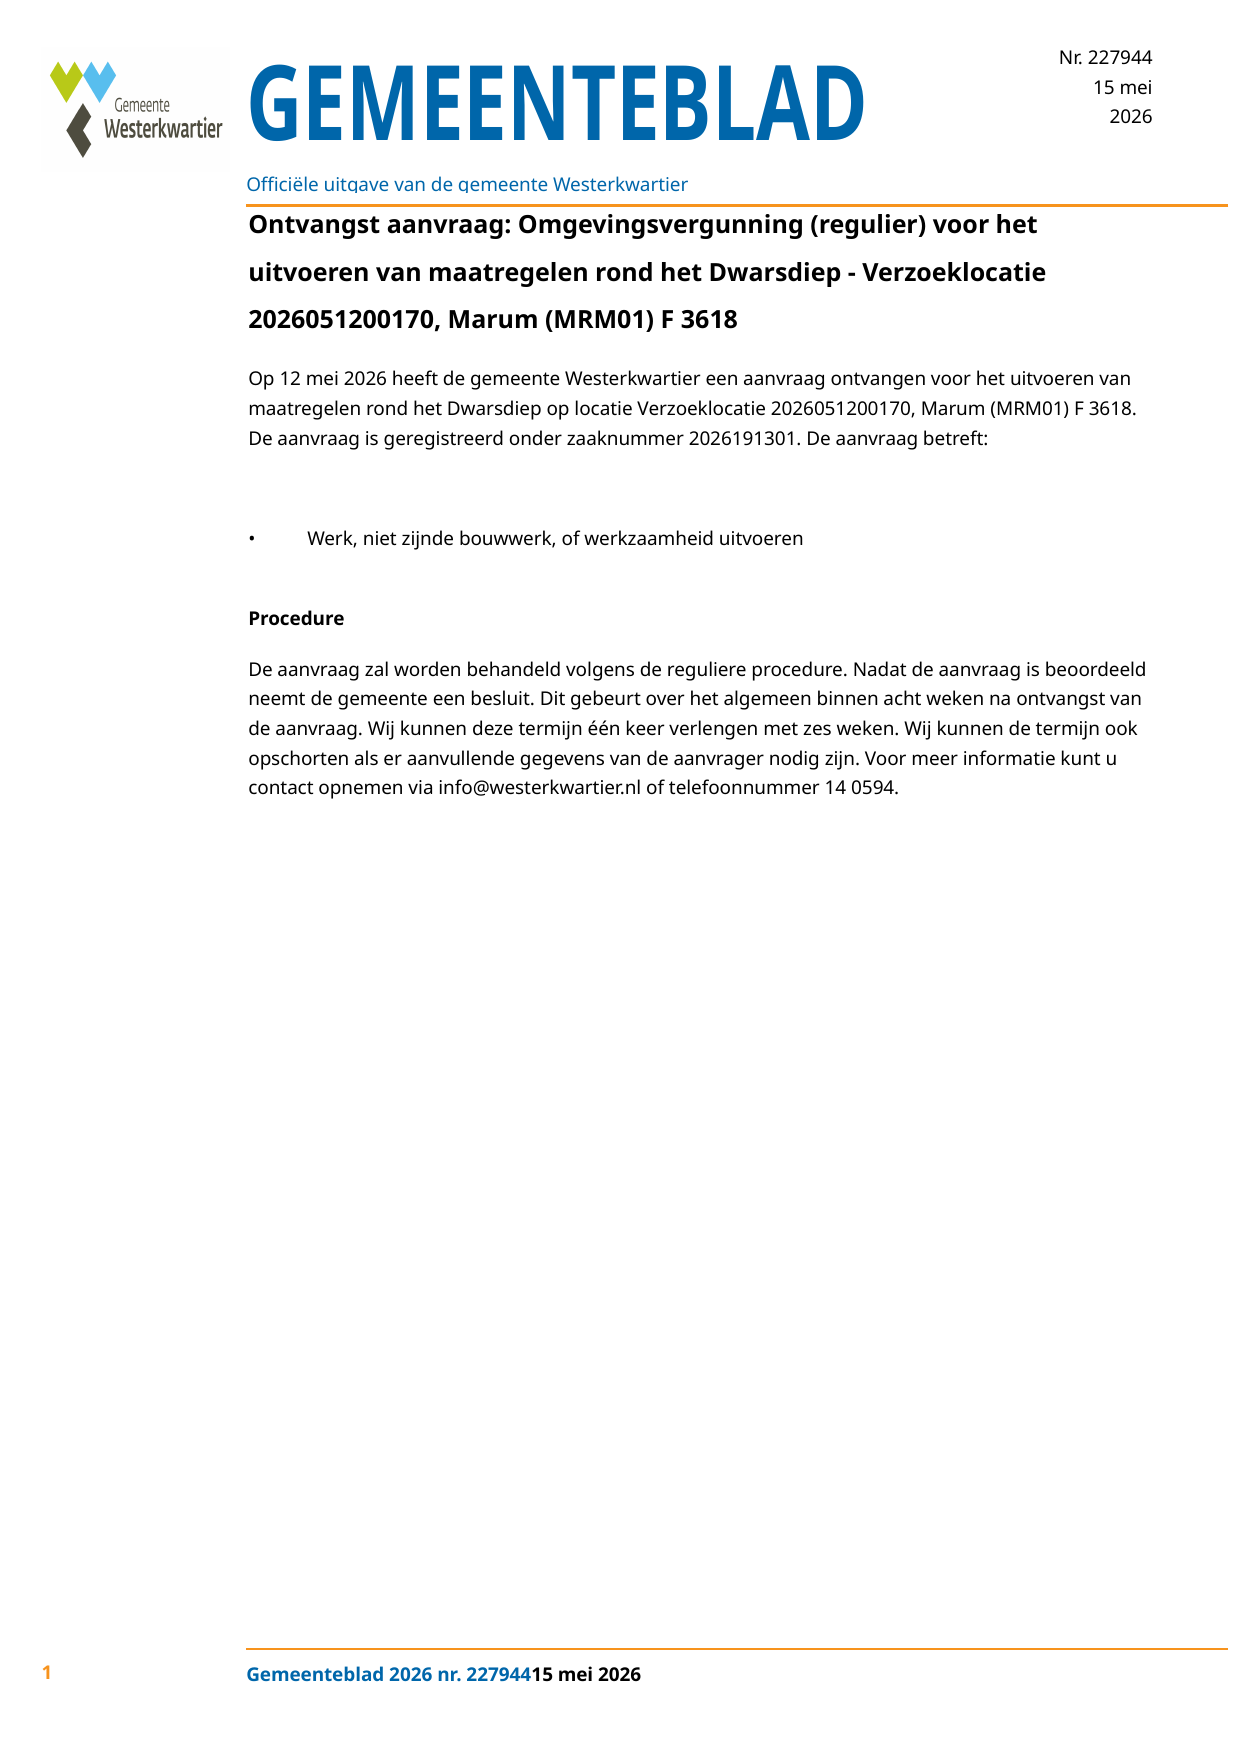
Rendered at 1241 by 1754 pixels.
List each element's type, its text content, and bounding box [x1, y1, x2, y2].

text Procedure [248, 606, 1152, 631]
picture [41, 47, 231, 172]
list Werk, niet zijnde bouwwerk, of werkzaamheid uitvoeren [248, 526, 1152, 551]
text De aanvraag zal worden behandeld volgens de reguliere procedure. Nadat de aanvraag is beoordeeld neemt de gemeente een besluit. Dit gebeurt over het algemeen binnen acht weken na ontvangst van de aanvraag. Wij kunnen deze termijn één keer verlengen met zes weken. Wij kunnen de termijn ook opschorten als er aanvullende gegevens van de aanvrager nodig zijn. Voor meer informatie kunt u contact opnemen via info@westerkwartier.nl of telefoonnummer 14 0594. [248, 656, 1152, 800]
text Op 12 mei 2026 heeft de gemeente Westerkwartier een aanvraag ontvangen voor het uitvoeren van maatregelen rond het Dwarsdiep op locatie Verzoeklocatie 2026051200170, Marum (MRM01) F 3618. De aanvraag is geregistreerd onder zaaknummer 2026191301. De aanvraag betreft: [248, 366, 1152, 450]
text Ontvangst aanvraag: Omgevingsvergunning (regulier) voor het uitvoeren van maatregelen rond het Dwarsdiep - Verzoeklocatie 2026051200170, Marum (MRM01) F 3618 [248, 207, 1152, 336]
